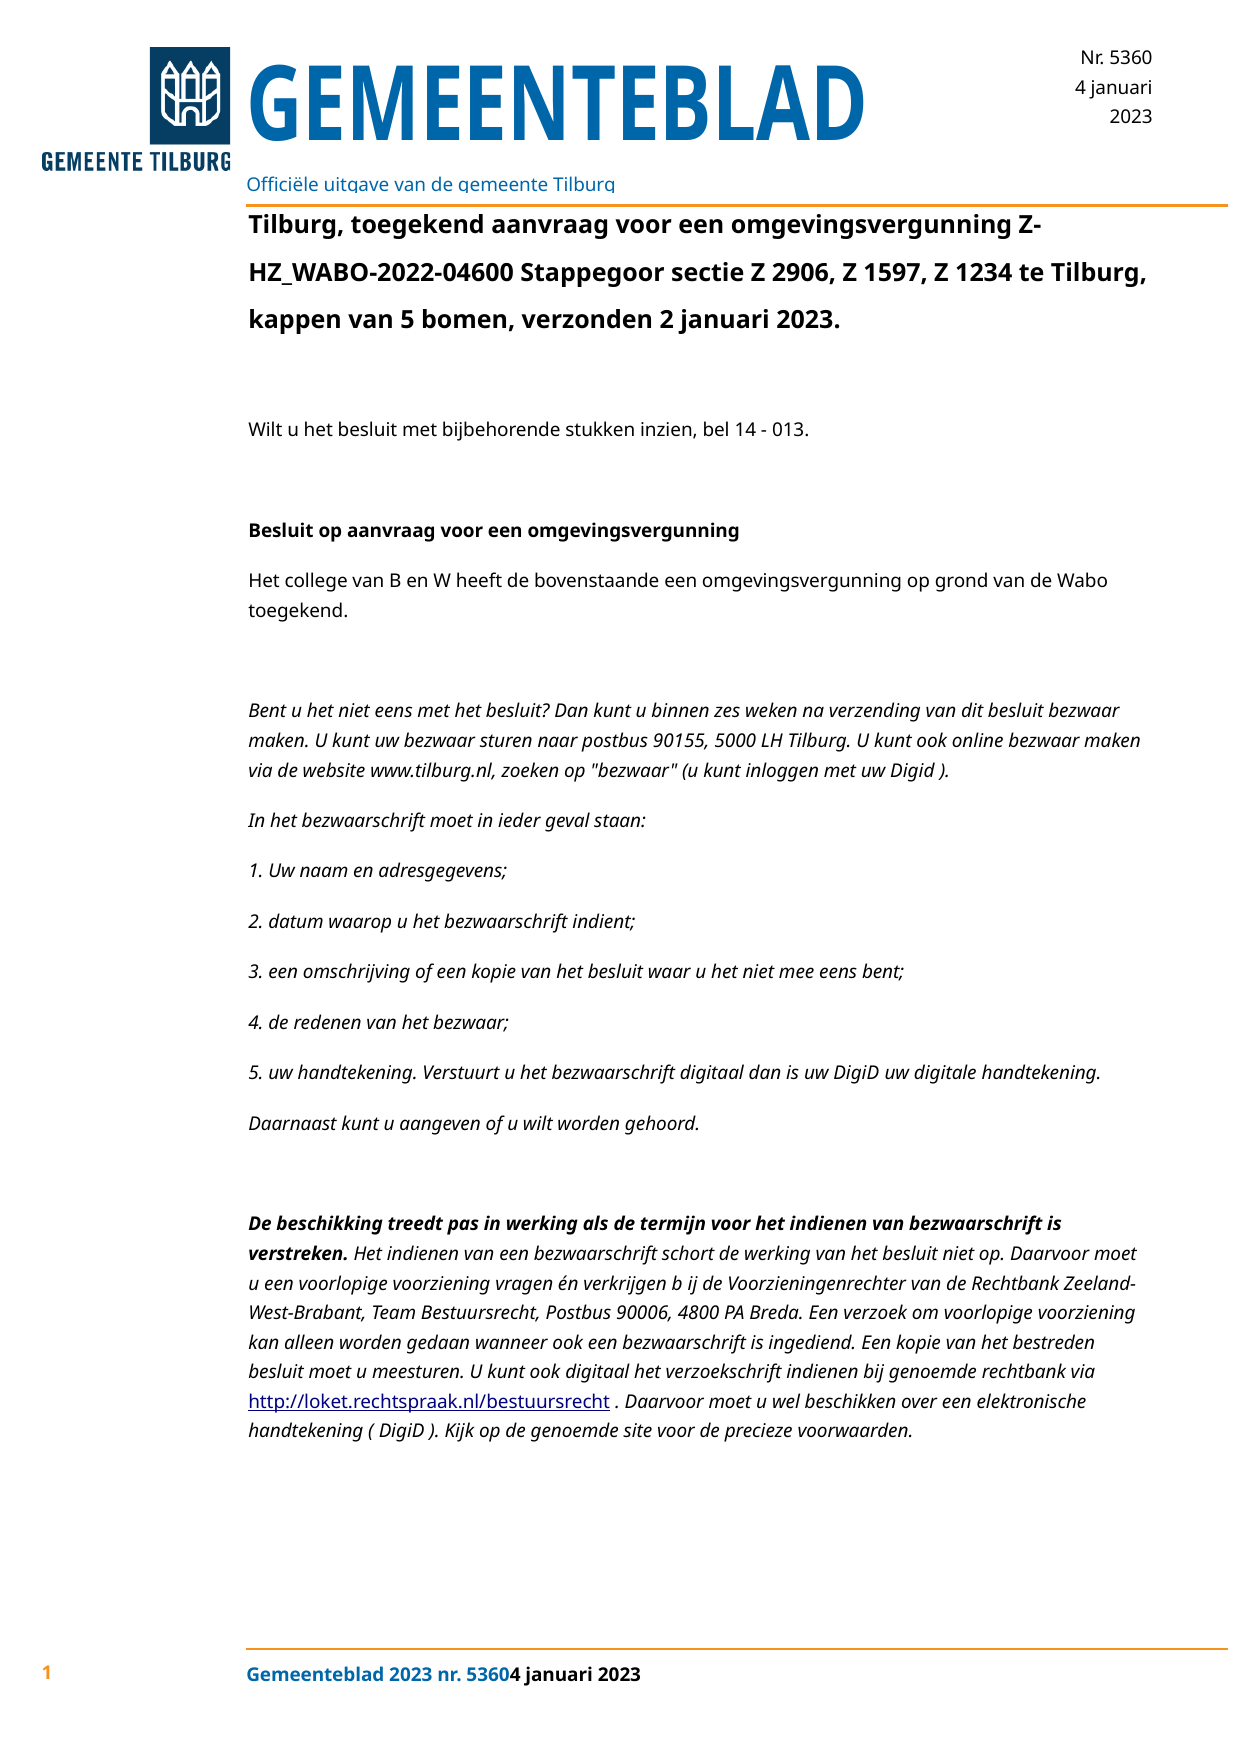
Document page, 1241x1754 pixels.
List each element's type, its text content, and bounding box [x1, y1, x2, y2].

text 2. datum waarop u het bezwaarschrift indient; [248, 908, 1152, 934]
text Tilburg, toegekend aanvraag voor een omgevingsvergunning Z-HZ_WABO-2022-04600 Stappegoor sectie Z 2906, Z 1597, Z 1234 te Tilburg, kappen van 5 bomen, verzonden 2 januari 2023. [248, 207, 1152, 336]
text In het bezwaarschrift moet in ieder geval staan: [248, 807, 1152, 833]
text Daarnaast kunt u aangeven of u wilt worden gehoord. [248, 1110, 1152, 1135]
text Bent u het niet eens met het besluit? Dan kunt u binnen zes weken na verzending van dit besluit bezwaar maken. U kunt uw bezwaar sturen naar postbus 90155, 5000 LH Tilburg. U kunt ook online bezwaar maken via de website www.tilburg.nl, zoeken op "bezwaar" (u kunt inloggen met uw Digid ). [248, 698, 1152, 782]
picture [41, 47, 231, 172]
text 4. de redenen van het bezwaar; [248, 1009, 1152, 1034]
text Het college van B en W heeft de bovenstaande een omgevingsvergunning op grond van de Wabo toegekend. [248, 567, 1152, 622]
text 5. uw handtekening. Verstuurt u het bezwaarschrift digitaal dan is uw DigiD uw digitale handtekening. [248, 1059, 1152, 1085]
text Wilt u het besluit met bijbehorende stukken inzien, bel 14 - 013. [248, 416, 1152, 442]
text 3. een omschrijving of een kopie van het besluit waar u het niet mee eens bent; [248, 958, 1152, 984]
text Besluit op aanvraag voor een omgevingsvergunning [248, 517, 1152, 542]
text De beschikking treedt pas in werking als de termijn voor het indienen van bezwaarschrift is verstreken. Het indienen van een bezwaarschrift schort de werking van het besluit niet op. Daarvoor moet u een voorlopige voorziening vragen én verkrijgen b ij de Voorzieningenrechter van de Rechtbank Zeeland-West-Brabant, Team Bestuursrecht, Postbus 90006, 4800 PA Breda. Een verzoek om voorlopige voorziening kan alleen worden gedaan wanneer ook een bezwaarschrift is ingediend. Een kopie van het bestreden besluit moet u meesturen. U kunt ook digitaal het verzoekschrift indienen bij genoemde rechtbank via http://loket.rechtspraak.nl/bestuursrecht . Daarvoor moet u wel beschikken over een elektronische handtekening ( DigiD ). Kijk op de genoemde site voor de precieze voorwaarden. [248, 1211, 1152, 1443]
text 1. Uw naam en adresgegevens; [248, 858, 1152, 883]
